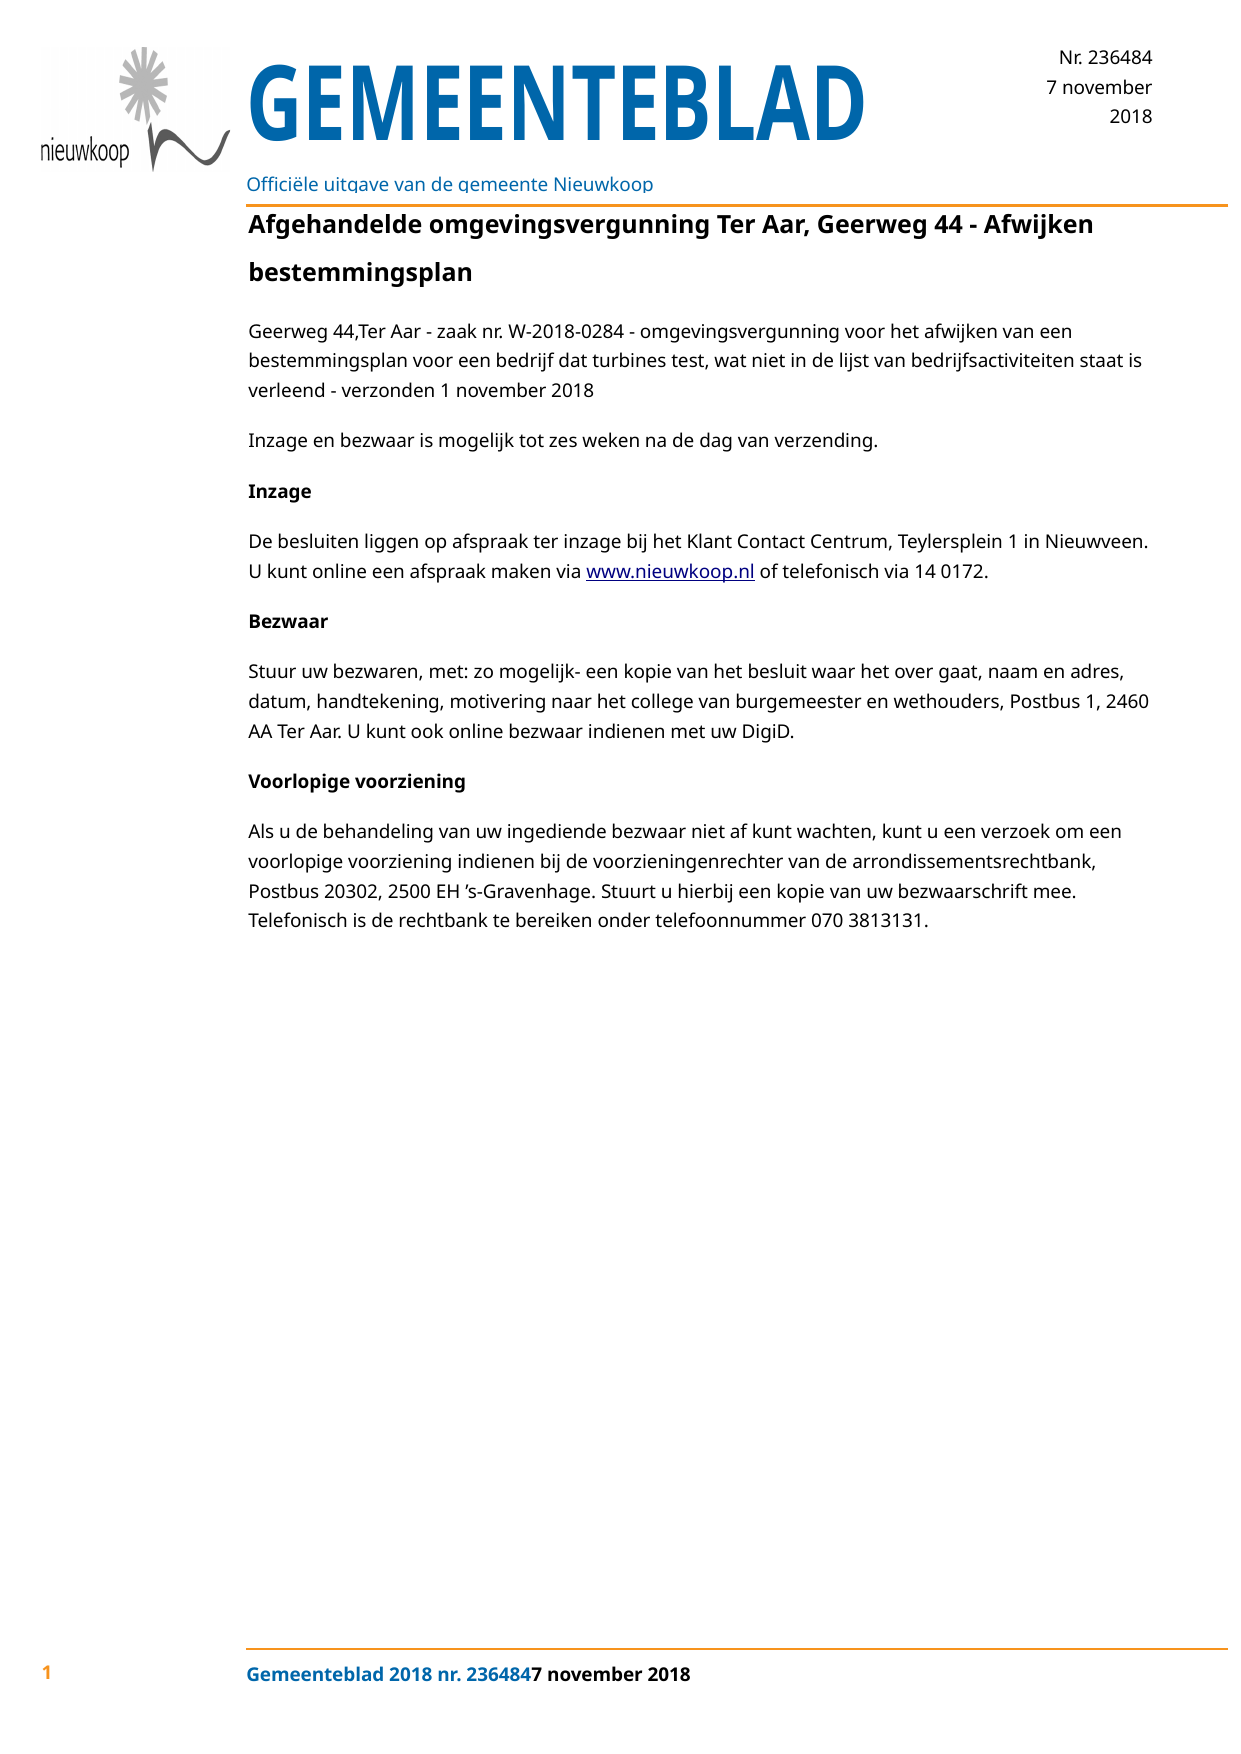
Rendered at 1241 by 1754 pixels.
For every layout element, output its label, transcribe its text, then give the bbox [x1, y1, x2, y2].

text Inzage en bezwaar is mogelijk tot zes weken na de dag van verzending. [248, 427, 1152, 453]
text Inzage [248, 478, 1152, 504]
picture [41, 47, 231, 172]
text De besluiten liggen op afspraak ter inzage bij het Klant Contact Centrum, Teylersplein 1 in Nieuwveen. U kunt online een afspraak maken via www.nieuwkoop.nl of telefonisch via 14 0172. [248, 528, 1152, 584]
text Als u de behandeling van uw ingediende bezwaar niet af kunt wachten, kunt u een verzoek om een voorlopige voorziening indienen bij de voorzieningenrechter van de arrondissementsrechtbank, Postbus 20302, 2500 EH ’s-Gravenhage. Stuurt u hierbij een kopie van uw bezwaarschrift mee. Telefonisch is de rechtbank te bereiken onder telefoonnummer 070 3813131. [248, 819, 1152, 933]
text Bezwaar [248, 608, 1152, 634]
text Geerweg 44,Ter Aar - zaak nr. W-2018-0284 - omgevingsvergunning voor het afwijken van een bestemmingsplan voor een bedrijf dat turbines test, wat niet in de lijst van bedrijfsactiviteiten staat is verleend - verzonden 1 november 2018 [248, 318, 1152, 403]
text Stuur uw bezwaren, met: zo mogelijk- een kopie van het besluit waar het over gaat, naam en adres, datum, handtekening, motivering naar het college van burgemeester en wethouders, Postbus 1, 2460 AA Ter Aar. U kunt ook online bezwaar indienen met uw DigiD. [248, 659, 1152, 744]
text Voorlopige voorziening [248, 768, 1152, 794]
text Afgehandelde omgevingsvergunning Ter Aar, Geerweg 44 - Afwijken bestemmingsplan [248, 207, 1152, 288]
